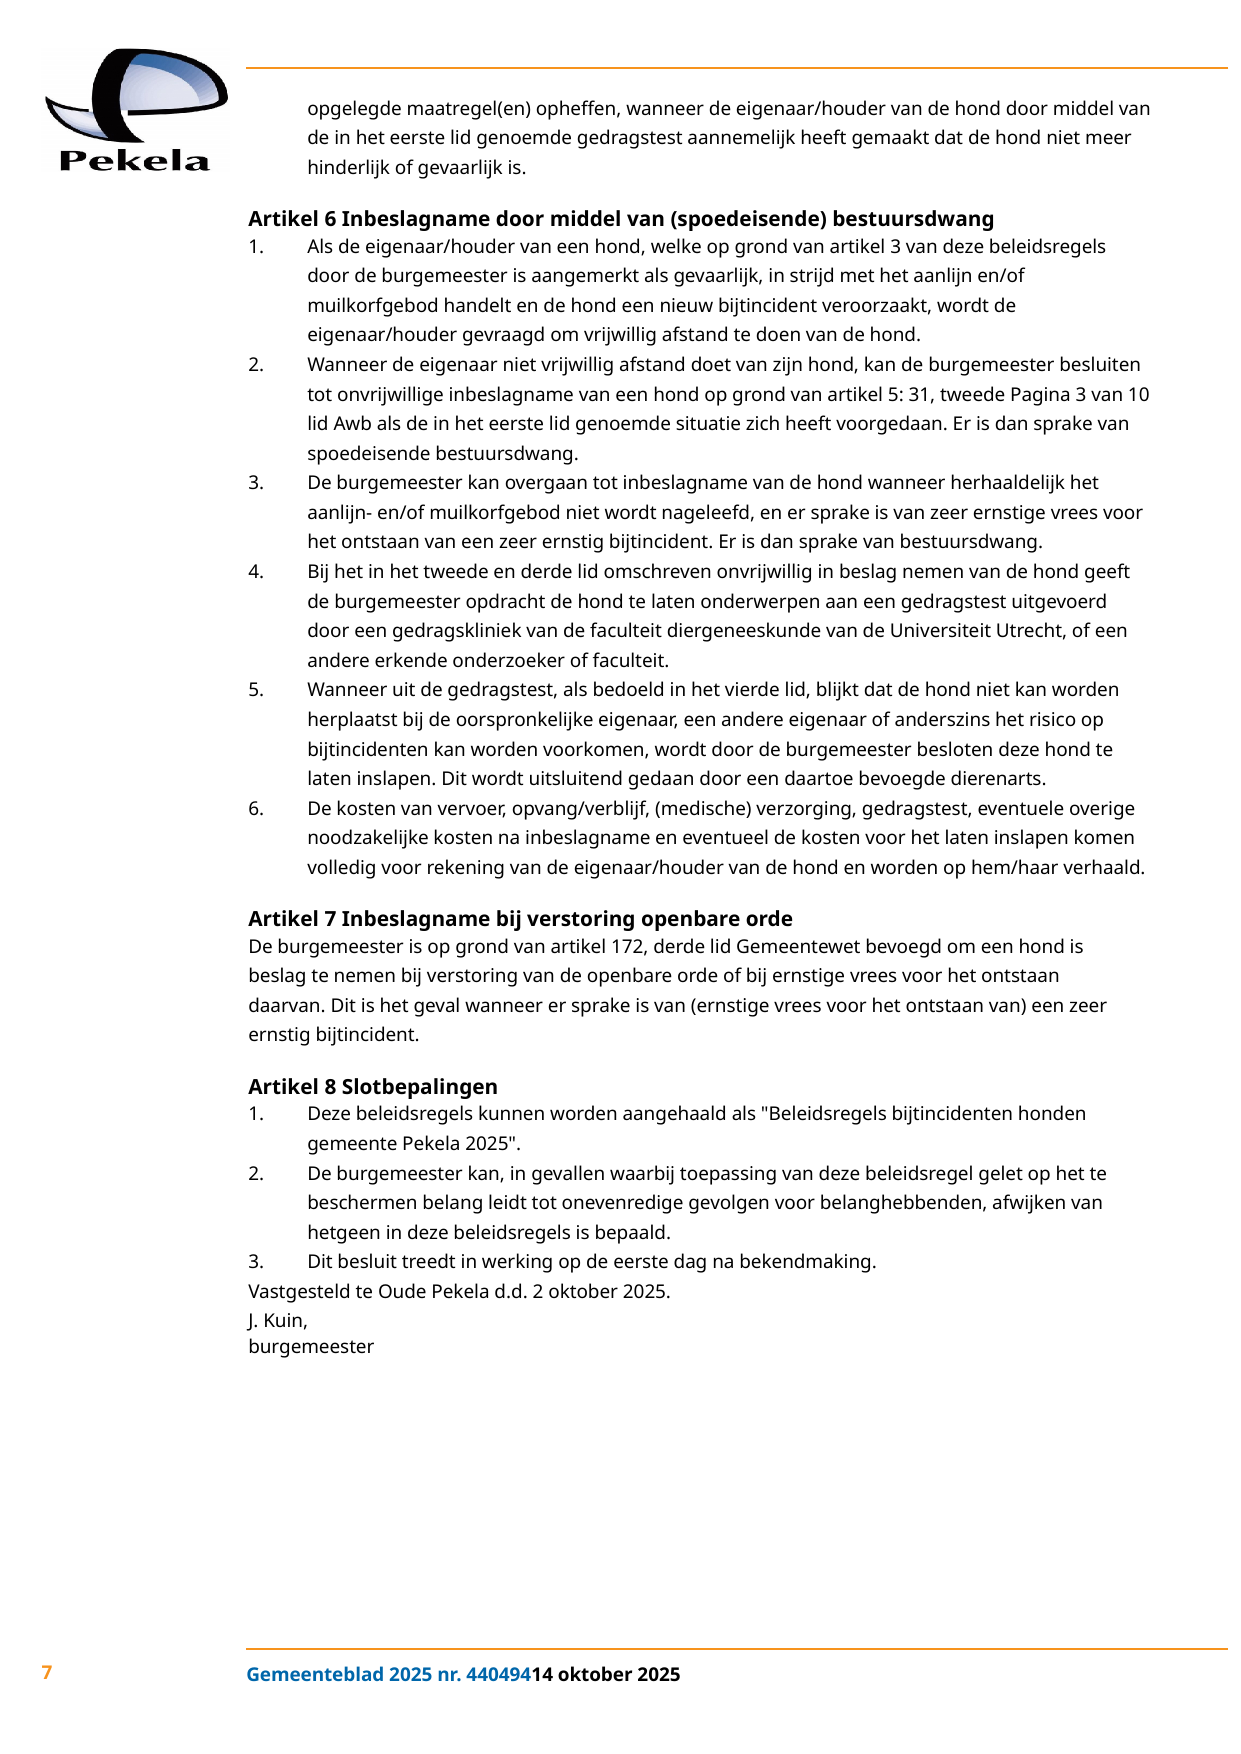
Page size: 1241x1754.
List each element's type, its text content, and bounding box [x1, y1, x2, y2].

text Artikel 6 Inbeslagname door middel van (spoedeisende) bestuursdwang [248, 204, 1152, 233]
text J. Kuin, [248, 1308, 1152, 1333]
list Als de eigenaar/houder van een hond, welke op grond van artikel 3 van deze beleidsregels door de burgemeester is aangemerkt als gevaarlijk, in strijd met het aanlijn en/of muilkorfgebod handelt en de hond een nieuw bijtincident veroorzaakt, wordt de eigenaar/houder gevraagd om vrijwillig afstand te doen van de hond. [248, 233, 1152, 347]
text Vastgesteld te Oude Pekela d.d. 2 oktober 2025. [248, 1278, 1152, 1304]
list De burgemeester kan, in gevallen waarbij toepassing van deze beleidsregel gelet op het te beschermen belang leidt tot onevenredige gevolgen voor belanghebbenden, afwijken van hetgeen in deze beleidsregels is bepaald. [248, 1160, 1152, 1244]
text ernstig bijtincident. [248, 1022, 1152, 1047]
list Wanneer de eigenaar niet vrijwillig afstand doet van zijn hond, kan de burgemeester besluiten tot onvrijwillige inbeslagname van een hond op grond van artikel 5: 31, tweede Pagina 3 van 10 lid Awb als de in het eerste lid genoemde situatie zich heeft voorgedaan. Er is dan sprake van spoedeisende bestuursdwang. [248, 351, 1152, 466]
list Bij het in het tweede en derde lid omschreven onvrijwillig in beslag nemen van de hond geeft de burgemeester opdracht de hond te laten onderwerpen aan een gedragstest uitgevoerd door een gedragskliniek van de faculteit diergeneeskunde van de Universiteit Utrecht, of een andere erkende onderzoeker of faculteit. [248, 558, 1152, 673]
text De burgemeester is op grond van artikel 172, derde lid Gemeentewet bevoegd om een hond is [248, 933, 1152, 959]
list De burgemeester kan overgaan tot inbeslagname van de hond wanneer herhaaldelijk het aanlijn- en/of muilkorfgebod niet wordt nageleefd, en er sprake is van zeer ernstige vrees voor het ontstaan van een zeer ernstig bijtincident. Er is dan sprake van bestuursdwang. [248, 469, 1152, 554]
picture [41, 47, 231, 172]
list De kosten van vervoer, opvang/verblijf, (medische) verzorging, gedragstest, eventuele overige noodzakelijke kosten na inbeslagname en eventueel de kosten voor het laten inslapen komen volledig voor rekening van de eigenaar/houder van de hond en worden op hem/haar verhaald. [248, 795, 1152, 880]
text Artikel 8 Slotbepalingen [248, 1072, 1152, 1101]
text Artikel 7 Inbeslagname bij verstoring openbare orde [248, 904, 1152, 933]
text daarvan. Dit is het geval wanneer er sprake is van (ernstige vrees voor het ontstaan van) een zeer [248, 992, 1152, 1018]
list opgelegde maatregel(en) opheffen, wanneer de eigenaar/houder van de hond door middel van de in het eerste lid genoemde gedragstest aannemelijk heeft gemaakt dat de hond niet meer hinderlijk of gevaarlijk is. [248, 95, 1152, 180]
text beslag te nemen bij verstoring van de openbare orde of bij ernstige vrees voor het ontstaan [248, 962, 1152, 988]
text burgemeester [248, 1333, 1152, 1359]
list Wanneer uit de gedragstest, als bedoeld in het vierde lid, blijkt dat de hond niet kan worden herplaatst bij de oorspronkelijke eigenaar, een andere eigenaar of anderszins het risico op bijtincidenten kan worden voorkomen, wordt door de burgemeester besloten deze hond te laten inslapen. Dit wordt uitsluitend gedaan door een daartoe bevoegde dierenarts. [248, 677, 1152, 791]
list Dit besluit treedt in werking op de eerste dag na bekendmaking. [248, 1248, 1152, 1274]
list Deze beleidsregels kunnen worden aangehaald als "Beleidsregels bijtincidenten honden gemeente Pekela 2025". [248, 1101, 1152, 1156]
